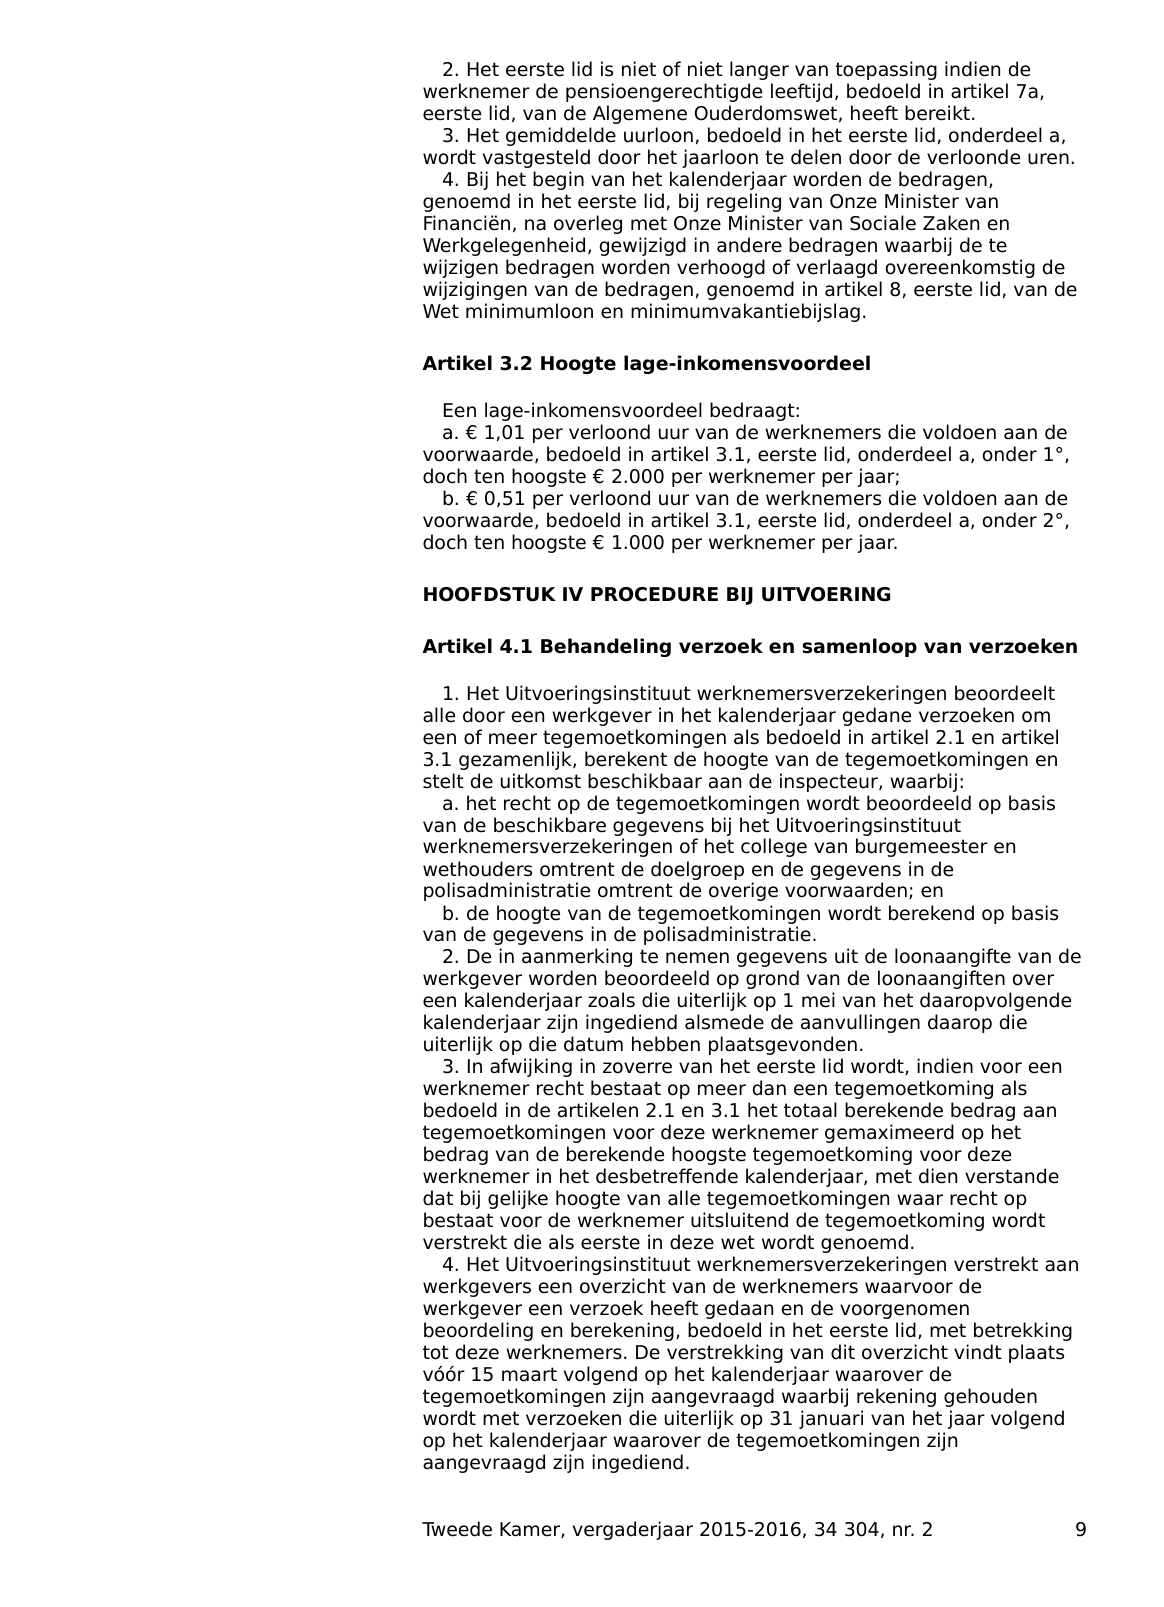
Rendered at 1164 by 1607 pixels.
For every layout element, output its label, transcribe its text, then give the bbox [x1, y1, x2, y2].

subtitle Artikel 4.1 Behandeling verzoek en samenloop van verzoeken [422, 636, 1087, 658]
text 2. Het eerste lid is niet of niet langer van toepassing indien de werknemer de pensioengerechtigde leeftijd, bedoeld in artikel 7a, eerste lid, van de Algemene Ouderdomswet, heeft bereikt. [422, 59, 1087, 125]
subtitle HOOFDSTUK IV PROCEDURE BIJ UITVOERING [422, 584, 1087, 606]
text a. € 1,01 per verloond uur van de werknemers die voldoen aan de voorwaarde, bedoeld in artikel 3.1, eerste lid, onderdeel a, onder 1°, doch ten hoogste € 2.000 per werknemer per jaar; [422, 422, 1087, 488]
subtitle Artikel 3.2 Hoogte lage-inkomensvoordeel [422, 353, 1087, 375]
text b. de hoogte van de tegemoetkomingen wordt berekend op basis van de gegevens in de polisadministratie. [422, 902, 1087, 946]
text 4. Het Uitvoeringsinstituut werknemersverzekeringen verstrekt aan werkgevers een overzicht van de werknemers waarvoor de werkgever een verzoek heeft gedaan en de voorgenomen beoordeling en berekening, bedoeld in het eerste lid, met betrekking tot deze werknemers. De verstrekking van dit overzicht vindt plaats vóór 15 maart volgend op het kalenderjaar waarover de tegemoetkomingen zijn aangevraagd waarbij rekening gehouden wordt met verzoeken die uiterlijk op 31 januari van het jaar volgend op het kalenderjaar waarover de tegemoetkomingen zijn aangevraagd zijn ingediend. [422, 1254, 1087, 1474]
text 3. In afwijking in zoverre van het eerste lid wordt, indien voor een werknemer recht bestaat op meer dan een tegemoetkoming als bedoeld in de artikelen 2.1 en 3.1 het totaal berekende bedrag aan tegemoetkomingen voor deze werknemer gemaximeerd op het bedrag van de berekende hoogste tegemoetkoming voor deze werknemer in het desbetreffende kalenderjaar, met dien verstande dat bij gelijke hoogte van alle tegemoetkomingen waar recht op bestaat voor de werknemer uitsluitend de tegemoetkoming wordt verstrekt die als eerste in deze wet wordt genoemd. [422, 1056, 1087, 1254]
text b. € 0,51 per verloond uur van de werknemers die voldoen aan de voorwaarde, bedoeld in artikel 3.1, eerste lid, onderdeel a, onder 2°, doch ten hoogste € 1.000 per werknemer per jaar. [422, 488, 1087, 554]
text a. het recht op de tegemoetkomingen wordt beoordeeld op basis van de beschikbare gegevens bij het Uitvoeringsinstituut werknemersverzekeringen of het college van burgemeester en wethouders omtrent de doelgroep en de gegevens in de polisadministratie omtrent de overige voorwaarden; en [422, 792, 1087, 902]
text 4. Bij het begin van het kalenderjaar worden de bedragen, genoemd in het eerste lid, bij regeling van Onze Minister van Financiën, na overleg met Onze Minister van Sociale Zaken en Werkgelegenheid, gewijzigd in andere bedragen waarbij de te wijzigen bedragen worden verhoogd of verlaagd overeenkomstig de wijzigingen van de bedragen, genoemd in artikel 8, eerste lid, van de Wet minimumloon en minimumvakantiebijslag. [422, 169, 1087, 323]
text 3. Het gemiddelde uurloon, bedoeld in het eerste lid, onderdeel a, wordt vastgesteld door het jaarloon te delen door de verloonde uren. [422, 125, 1087, 169]
text 2. De in aanmerking te nemen gegevens uit de loonaangifte van de werkgever worden beoordeeld op grond van de loonaangiften over een kalenderjaar zoals die uiterlijk op 1 mei van het daaropvolgende kalenderjaar zijn ingediend alsmede de aanvullingen daarop die uiterlijk op die datum hebben plaatsgevonden. [422, 946, 1087, 1056]
text 1. Het Uitvoeringsinstituut werknemersverzekeringen beoordeelt alle door een werkgever in het kalenderjaar gedane verzoeken om een of meer tegemoetkomingen als bedoeld in artikel 2.1 en artikel 3.1 gezamenlijk, berekent de hoogte van de tegemoetkomingen en stelt de uitkomst beschikbaar aan de inspecteur, waarbij: [422, 683, 1087, 792]
text Een lage-inkomensvoordeel bedraagt: [422, 400, 1087, 422]
